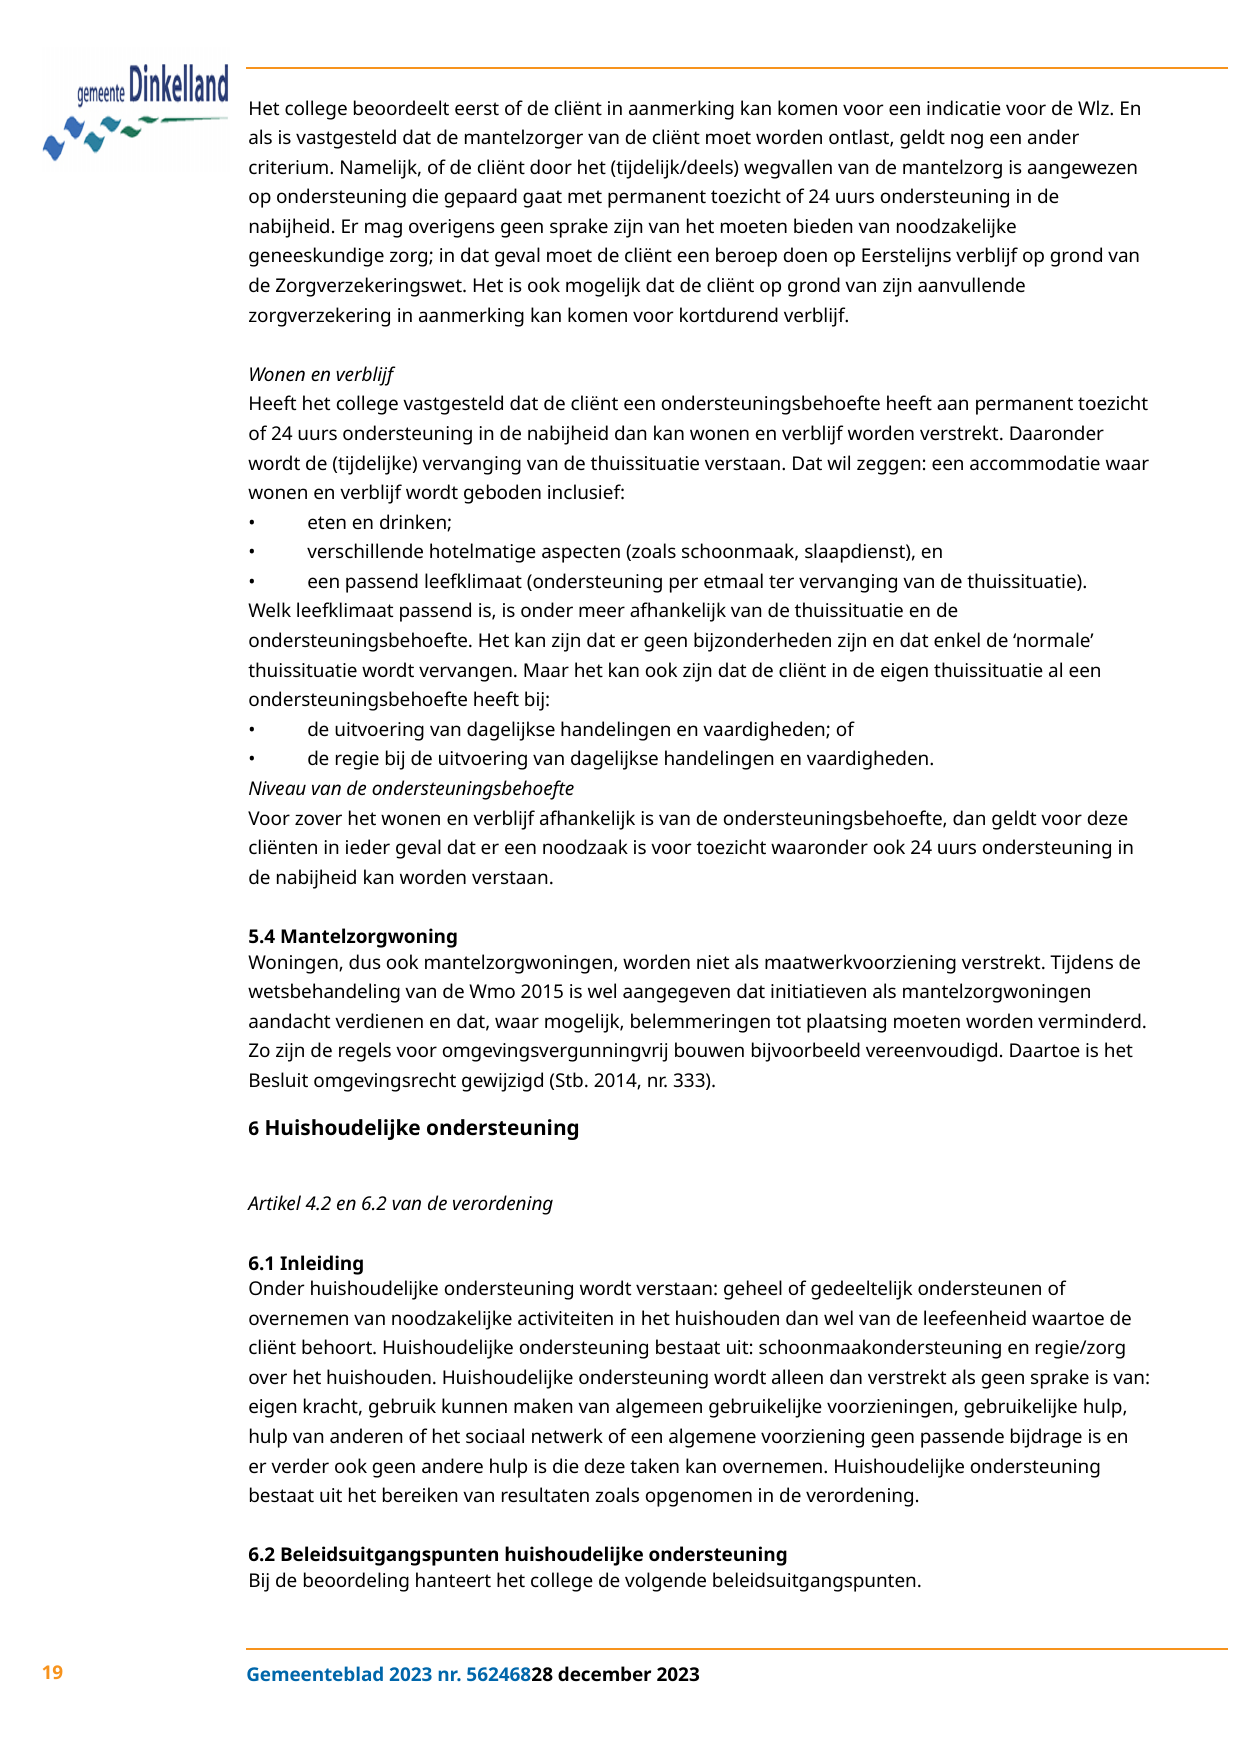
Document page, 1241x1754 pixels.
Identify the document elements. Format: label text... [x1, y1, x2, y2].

text Artikel 4.2 en 6.2 van de verordening [248, 1191, 1152, 1216]
list de uitvoering van dagelijkse handelingen en vaardigheden; of [248, 716, 1152, 742]
text Voor zover het wonen en verblijf afhankelijk is van de ondersteuningsbehoefte, dan geldt voor deze cliënten in ieder geval dat er een noodzaak is voor toezicht waaronder ook 24 uurs ondersteuning in de nabijheid kan worden verstaan. [248, 805, 1152, 890]
list eten en drinken; [248, 509, 1152, 535]
text Bij de beoordeling hanteert het college de volgende beleidsuitgangspunten. [248, 1567, 1152, 1593]
text Niveau van de ondersteuningsbehoefte [248, 775, 1152, 801]
text 5.4 Mantelzorgwoning [248, 923, 1152, 949]
text Heeft het college vastgesteld dat de cliënt een ondersteuningsbehoefte heeft aan permanent toezicht of 24 uurs ondersteuning in de nabijheid dan kan wonen en verblijf worden verstrekt. Daaronder wordt de (tijdelijke) vervanging van de thuissituatie verstaan. Dat wil zeggen: een accommodatie waar wonen en verblijf wordt geboden inclusief: [248, 391, 1152, 505]
text Woningen, dus ook mantelzorgwoningen, worden niet als maatwerkvoorziening verstrekt. Tijdens de wetsbehandeling van de Wmo 2015 is wel aangegeven dat initiatieven als mantelzorgwoningen aandacht verdienen en dat, waar mogelijk, belemmeringen tot plaatsing moeten worden verminderd. Zo zijn de regels voor omgevingsvergunningvrij bouwen bijvoorbeeld vereenvoudigd. Daartoe is het Besluit omgevingsrecht gewijzigd (Stb. 2014, nr. 333). [248, 949, 1152, 1093]
text 6 Huishoudelijke ondersteuning [248, 1113, 1152, 1141]
text Wonen en verblijf [248, 361, 1152, 387]
text 6.1 Inleiding [248, 1250, 1152, 1275]
text Welk leefklimaat passend is, is onder meer afhankelijk van de thuissituatie en de ondersteuningsbehoefte. Het kan zijn dat er geen bijzonderheden zijn en dat enkel de ‘normale’ thuissituatie wordt vervangen. Maar het kan ook zijn dat de cliënt in de eigen thuissituatie al een ondersteuningsbehoefte heeft bij: [248, 598, 1152, 712]
list een passend leefklimaat (ondersteuning per etmaal ter vervanging van de thuissituatie). [248, 568, 1152, 594]
list de regie bij de uitvoering van dagelijkse handelingen en vaardigheden. [248, 746, 1152, 771]
picture [41, 47, 231, 172]
list verschillende hotelmatige aspecten (zoals schoonmaak, slaapdienst), en [248, 538, 1152, 564]
text Onder huishoudelijke ondersteuning wordt verstaan: geheel of gedeeltelijk ondersteunen of overnemen van noodzakelijke activiteiten in het huishouden dan wel van de leefeenheid waartoe de cliënt behoort. Huishoudelijke ondersteuning bestaat uit: schoonmaakondersteuning en regie/zorg over het huishouden. Huishoudelijke ondersteuning wordt alleen dan verstrekt als geen sprake is van: eigen kracht, gebruik kunnen maken van algemeen gebruikelijke voorzieningen, gebruikelijke hulp, hulp van anderen of het sociaal netwerk of een algemene voorziening geen passende bijdrage is en er verder ook geen andere hulp is die deze taken kan overnemen. Huishoudelijke ondersteuning bestaat uit het bereiken van resultaten zoals opgenomen in de verordening. [248, 1275, 1152, 1508]
text Het college beoordeelt eerst of de cliënt in aanmerking kan komen voor een indicatie voor de Wlz. En als is vastgesteld dat de mantelzorger van de cliënt moet worden ontlast, geldt nog een ander criterium. Namelijk, of de cliënt door het (tijdelijk/deels) wegvallen van de mantelzorg is aangewezen op ondersteuning die gepaard gaat met permanent toezicht of 24 uurs ondersteuning in de nabijheid. Er mag overigens geen sprake zijn van het moeten bieden van noodzakelijke geneeskundige zorg; in dat geval moet de cliënt een beroep doen op Eerstelijns verblijf op grond van de Zorgverzekeringswet. Het is ook mogelijk dat de cliënt op grond van zijn aanvullende zorgverzekering in aanmerking kan komen voor kortdurend verblijf. [248, 95, 1152, 328]
text 6.2 Beleidsuitgangspunten huishoudelijke ondersteuning [248, 1542, 1152, 1567]
